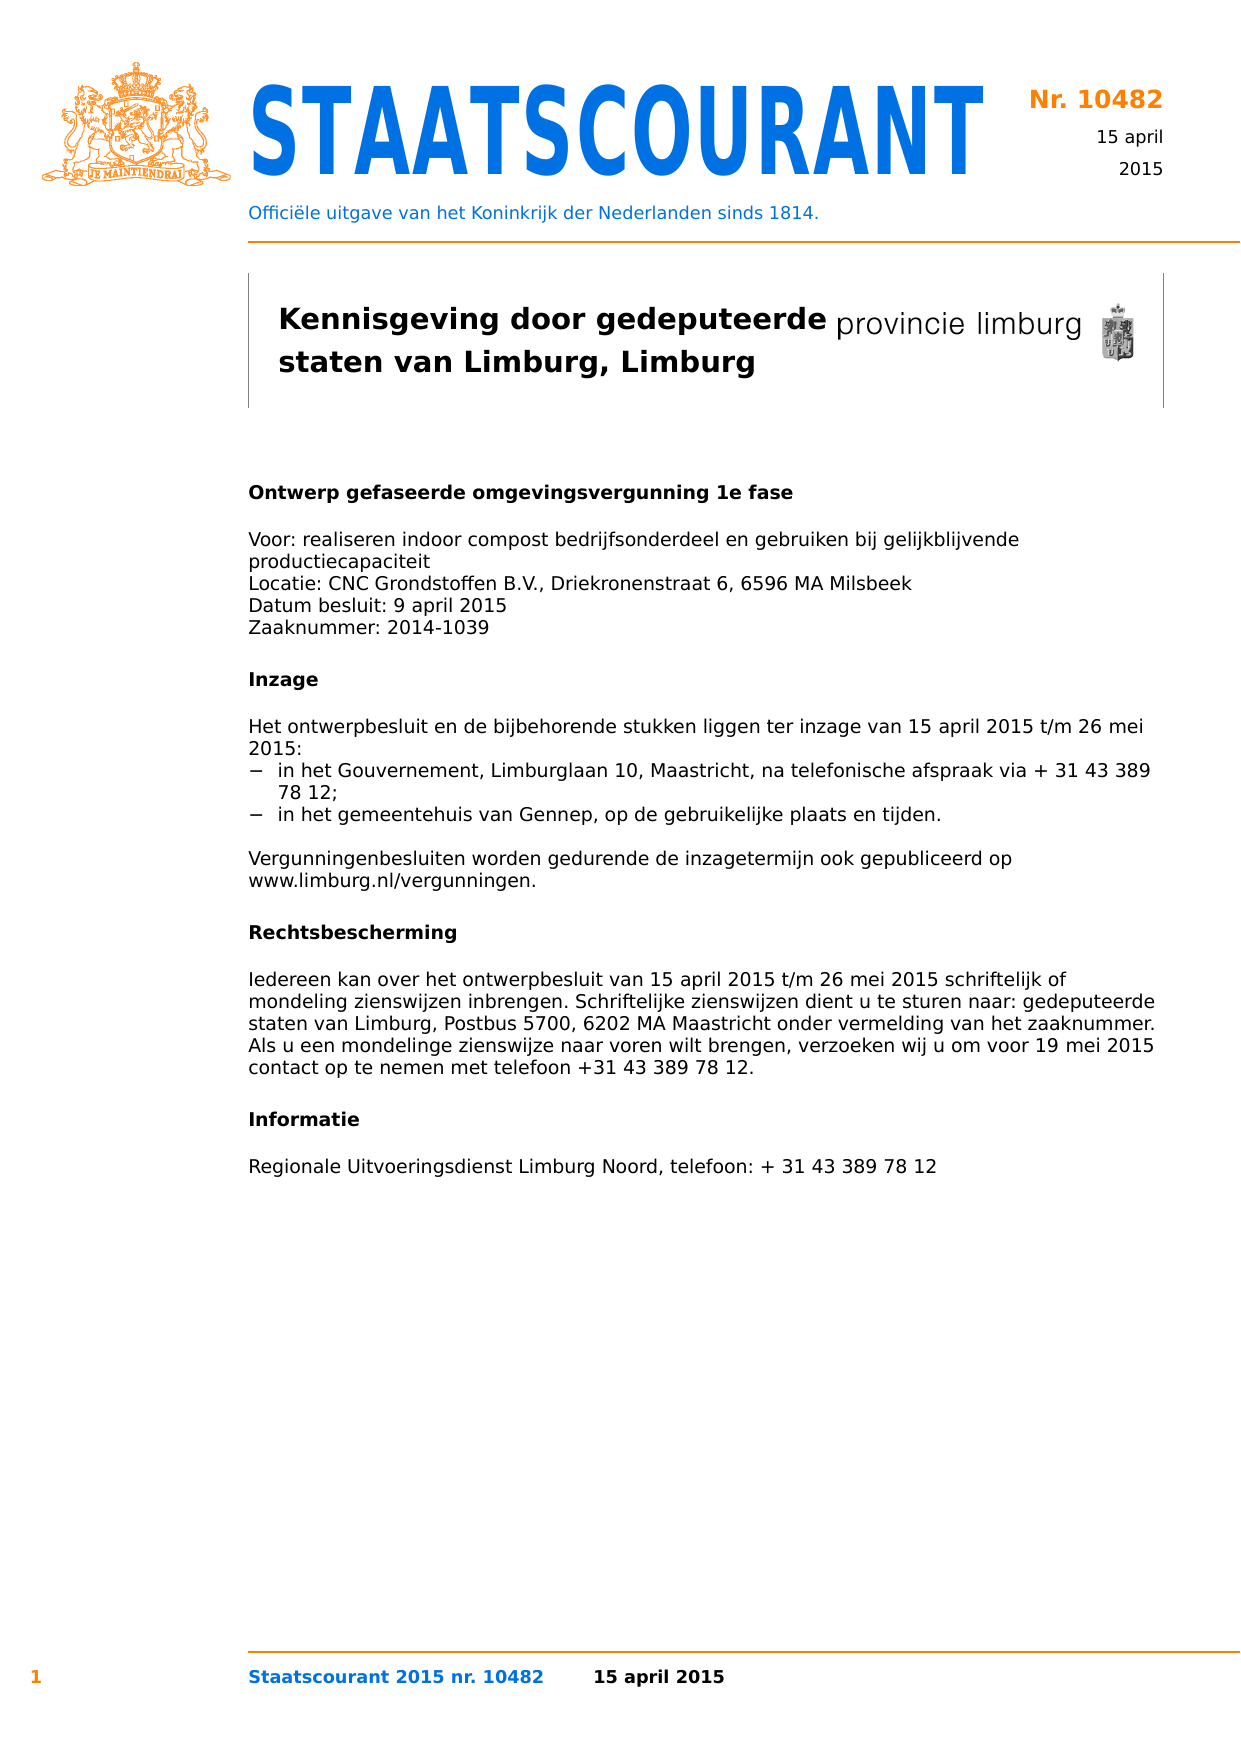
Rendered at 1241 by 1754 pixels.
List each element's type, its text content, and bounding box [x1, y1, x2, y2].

table_cell Officiële uitgave van het Koninkrijk der Nederlanden sinds 1814. [248, 203, 1240, 241]
table_header [25, 62, 248, 241]
picture [838, 302, 1134, 362]
text Vergunningenbesluiten worden gedurende de inzagetermijn ook gepubliceerd op www.limburg.nl/vergunningen. [248, 848, 1163, 892]
text Voor: realiseren indoor compost bedrijfsonderdeel en gebruiken bij gelijkblijvende productiecapaciteit [248, 529, 1163, 573]
table_cell 15 april [998, 121, 1240, 153]
picture [41, 62, 231, 186]
text Datum besluit: 9 april 2015 [248, 595, 1163, 617]
table_cell 2015 [998, 153, 1240, 203]
text − in het gemeentehuis van Gennep, op de gebruikelijke plaats en tijden. [248, 804, 1163, 826]
subtitle Ontwerp gefaseerde omgevingsvergunning 1e fase [248, 482, 1163, 504]
text Het ontwerpbesluit en de bijbehorende stukken liggen ter inzage van 15 april 2015 t/m 26 mei 2015: [248, 716, 1163, 760]
subtitle Kennisgeving door gedeputeerde staten van Limburg, Limburg [249, 273, 1163, 408]
subtitle Informatie [248, 1109, 1163, 1131]
table_header Nr. 10482 [998, 62, 1240, 121]
table_header STAATSCOURANT [248, 62, 998, 203]
subtitle Rechtsbescherming [248, 922, 1163, 944]
text − in het Gouvernement, Limburglaan 10, Maastricht, na telefonische afspraak via + 31 43 389 78 12; [248, 760, 1163, 804]
text Regionale Uitvoeringsdienst Limburg Noord, telefoon: + 31 43 389 78 12 [248, 1156, 1163, 1178]
text Locatie: CNC Grondstoffen B.V., Driekronenstraat 6, 6596 MA Milsbeek [248, 573, 1163, 595]
text Zaaknummer: 2014-1039 [248, 617, 1163, 639]
subtitle Inzage [248, 669, 1163, 691]
text Iedereen kan over het ontwerpbesluit van 15 april 2015 t/m 26 mei 2015 schriftelijk of mondeling zienswijzen inbrengen. Schriftelijke zienswijzen dient u te sturen naar: gedeputeerde staten van Limburg, Postbus 5700, 6202 MA Maastricht onder vermelding van het zaaknummer. Als u een mondelinge zienswijze naar voren wilt brengen, verzoeken wij u om voor 19 mei 2015 contact op te nemen met telefoon +31 43 389 78 12. [248, 969, 1163, 1079]
